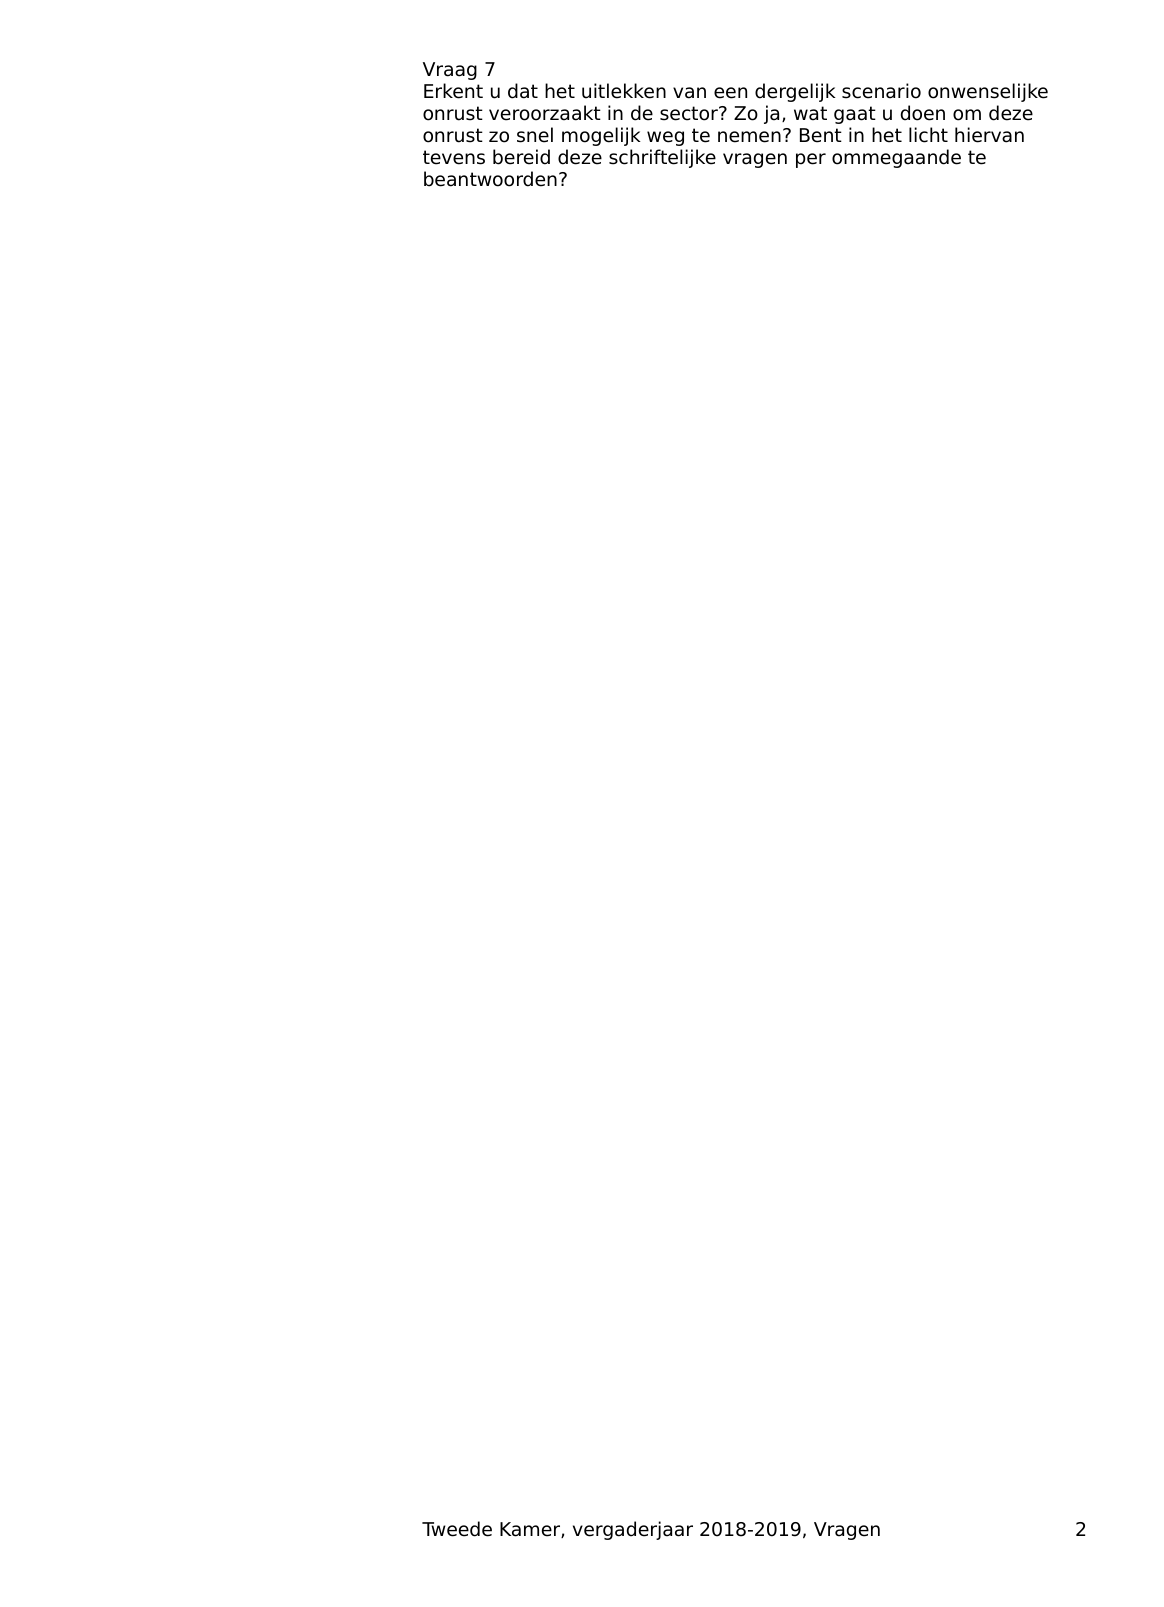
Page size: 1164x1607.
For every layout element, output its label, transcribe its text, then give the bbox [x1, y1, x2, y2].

text Erkent u dat het uitlekken van een dergelijk scenario onwenselijke onrust veroorzaakt in de sector? Zo ja, wat gaat u doen om deze onrust zo snel mogelijk weg te nemen? Bent in het licht hiervan tevens bereid deze schriftelijke vragen per ommegaande te beantwoorden? [422, 81, 1087, 191]
text Vraag 7 [422, 59, 1087, 81]
